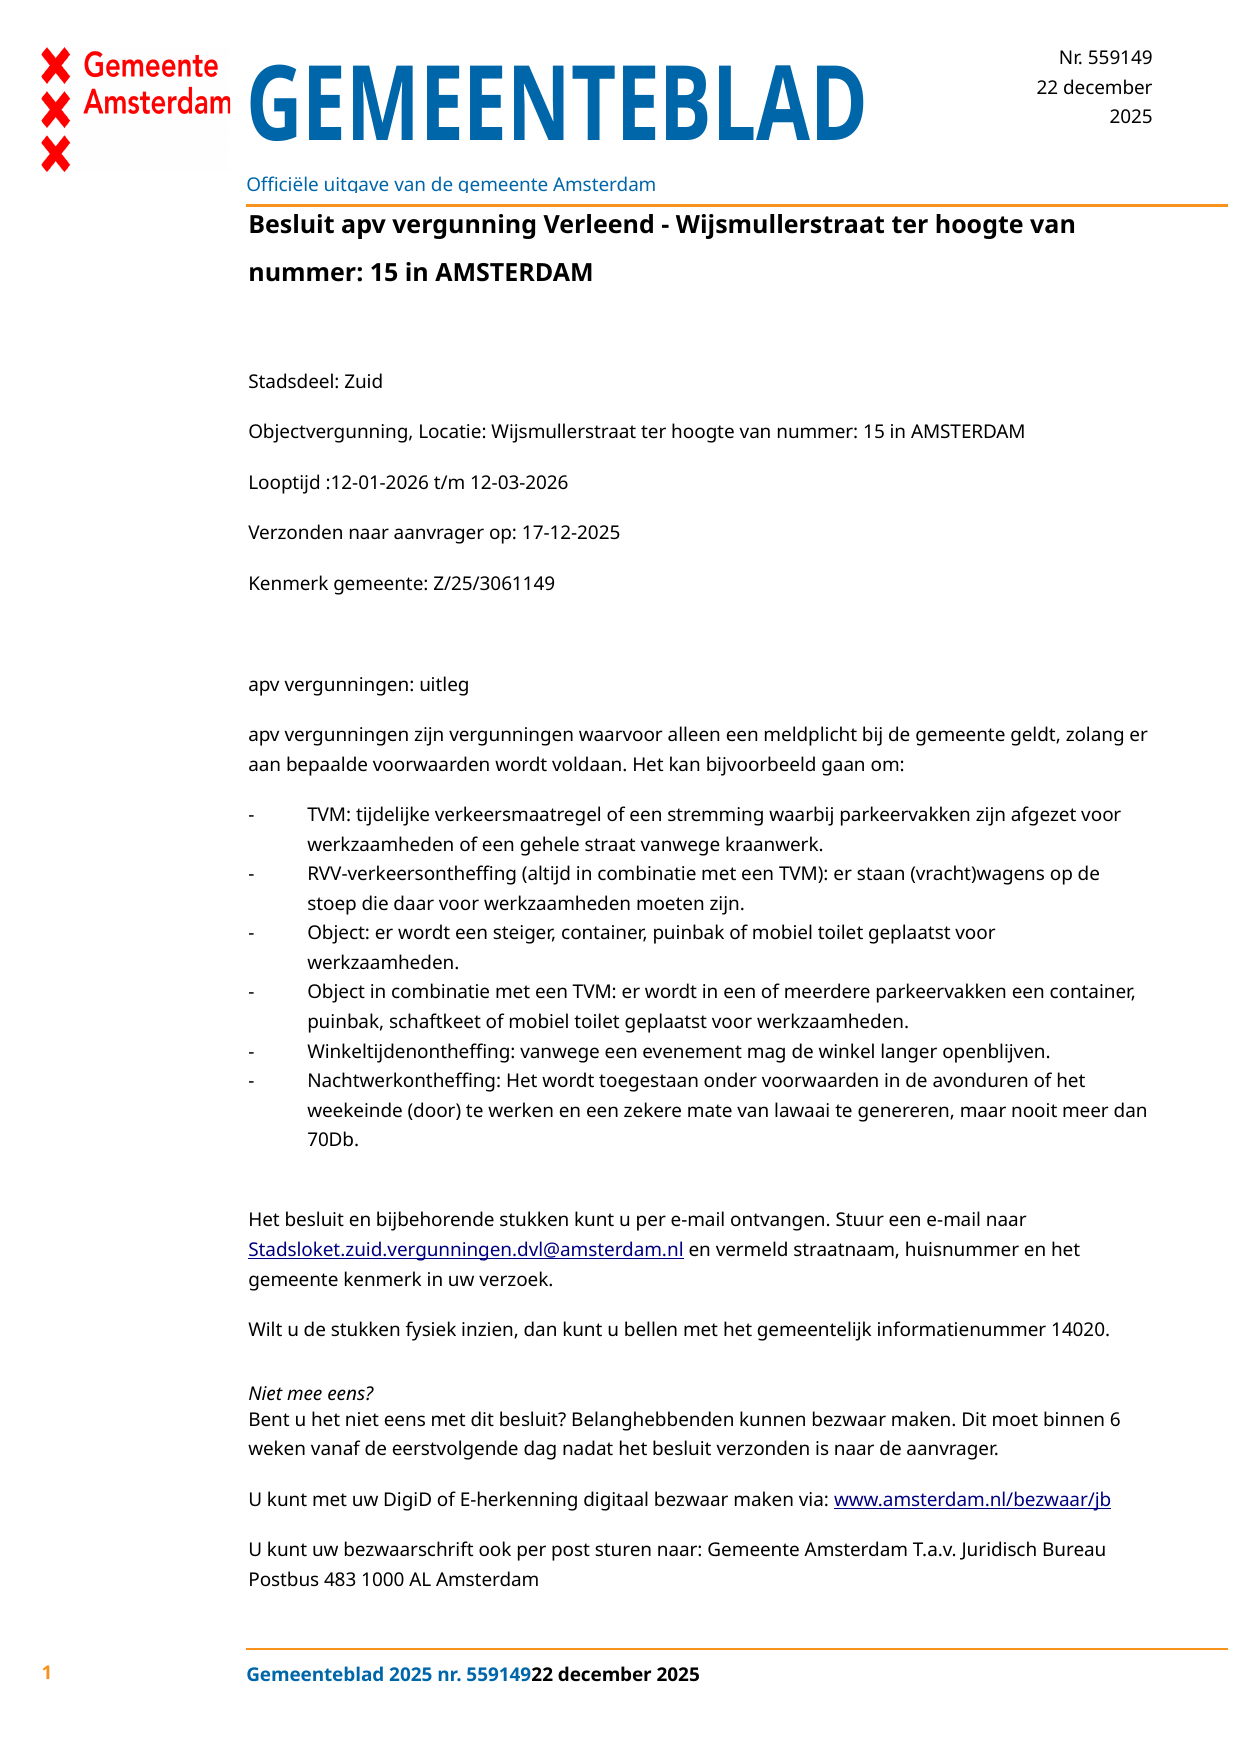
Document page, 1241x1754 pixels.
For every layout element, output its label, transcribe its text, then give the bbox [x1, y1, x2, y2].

list Nachtwerkontheffing: Het wordt toegestaan onder voorwaarden in de avonduren of het weekeinde (door) te werken en een zekere mate van lawaai te genereren, maar nooit meer dan 70Db. [248, 1067, 1152, 1152]
text Niet mee eens? [248, 1380, 1152, 1406]
text Looptijd :12-01-2026 t/m 12-03-2026 [248, 469, 1152, 495]
list Winkeltijdenontheffing: vanwege een evenement mag de winkel langer openblijven. [248, 1038, 1152, 1064]
text Objectvergunning, Locatie: Wijsmullerstraat ter hoogte van nummer: 15 in AMSTERDAM [248, 419, 1152, 444]
picture [41, 47, 231, 172]
list Object: er wordt een steiger, container, puinbak of mobiel toilet geplaatst voor werkzaamheden. [248, 919, 1152, 975]
text apv vergunningen: uitleg [248, 671, 1152, 697]
list RVV-verkeersontheffing (altijd in combinatie met een TVM): er staan (vracht)wagens op de stoep die daar voor werkzaamheden moeten zijn. [248, 860, 1152, 916]
text Besluit apv vergunning Verleend - Wijsmullerstraat ter hoogte van nummer: 15 in AMSTERDAM [248, 207, 1152, 288]
text U kunt met uw DigiD of E-herkenning digitaal bezwaar maken via: www.amsterdam.nl/bezwaar/jb [248, 1486, 1152, 1512]
list Object in combinatie met een TVM: er wordt in een of meerdere parkeervakken een container, puinbak, schaftkeet of mobiel toilet geplaatst voor werkzaamheden. [248, 979, 1152, 1034]
text Bent u het niet eens met dit besluit? Belanghebbenden kunnen bezwaar maken. Dit moet binnen 6 weken vanaf de eerstvolgende dag nadat het besluit verzonden is naar de aanvrager. [248, 1406, 1152, 1461]
text apv vergunningen zijn vergunningen waarvoor alleen een meldplicht bij de gemeente geldt, zolang er aan bepaalde voorwaarden wordt voldaan. Het kan bijvoorbeeld gaan om: [248, 721, 1152, 777]
text Verzonden naar aanvrager op: 17-12-2025 [248, 519, 1152, 545]
text U kunt uw bezwaarschrift ook per post sturen naar: Gemeente Amsterdam T.a.v. Juridisch Bureau Postbus 483 1000 AL Amsterdam [248, 1536, 1152, 1592]
text Stadsdeel: Zuid [248, 368, 1152, 394]
text Kenmerk gemeente: Z/25/3061149 [248, 570, 1152, 596]
text Wilt u de stukken fysiek inzien, dan kunt u bellen met het gemeentelijk informatienummer 14020. [248, 1316, 1152, 1342]
text Het besluit en bijbehorende stukken kunt u per e-mail ontvangen. Stuur een e-mail naar Stadsloket.zuid.vergunningen.dvl@amsterdam.nl en vermeld straatnaam, huisnummer en het gemeente kenmerk in uw verzoek. [248, 1207, 1152, 1292]
list TVM: tijdelijke verkeersmaatregel of een stremming waarbij parkeervakken zijn afgezet voor werkzaamheden of een gehele straat vanwege kraanwerk. [248, 801, 1152, 857]
